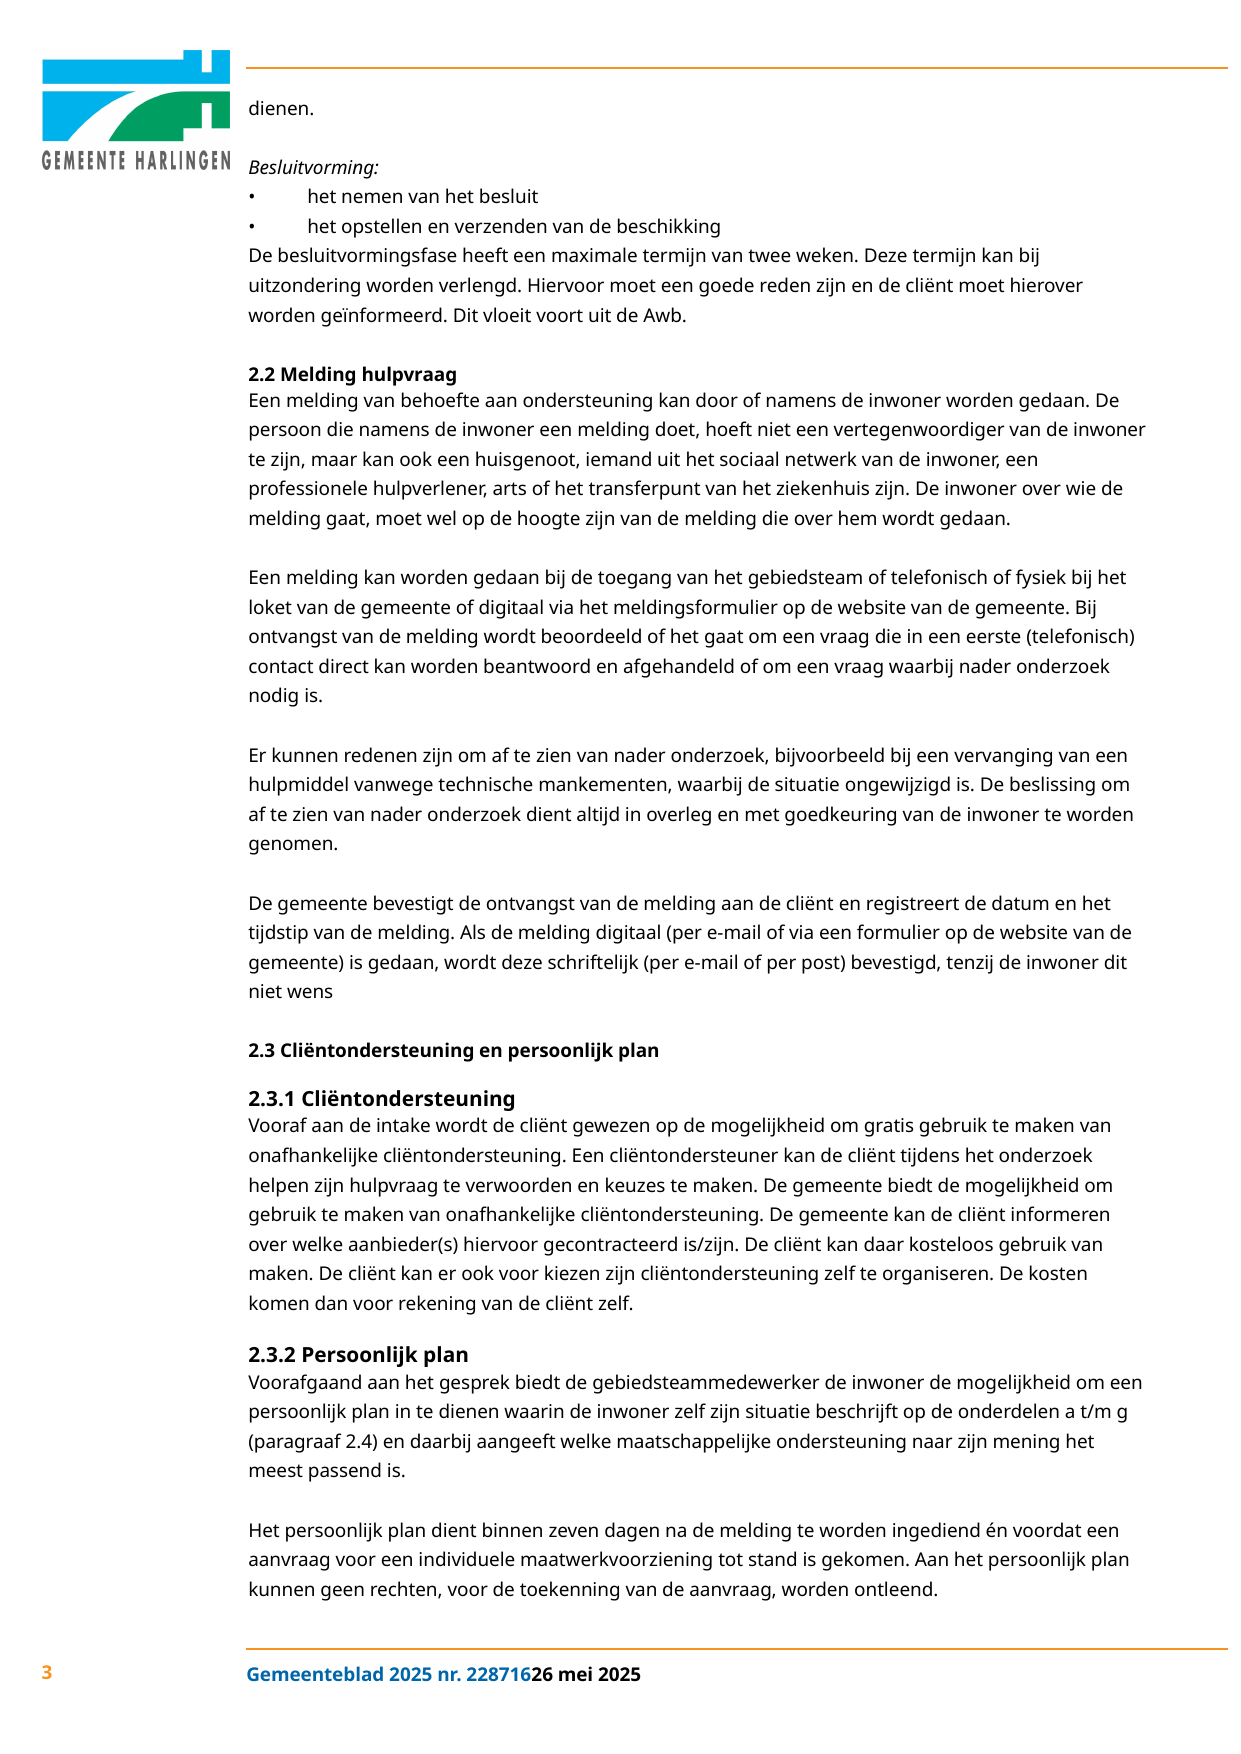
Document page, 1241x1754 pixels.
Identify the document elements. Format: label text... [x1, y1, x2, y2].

text 2.3 Cliëntondersteuning en persoonlijk plan [248, 1038, 1152, 1063]
text 2.3.1 Cliëntondersteuning [248, 1084, 1152, 1113]
text Besluitvorming: [248, 154, 1152, 180]
text Vooraf aan de intake wordt de cliënt gewezen op de mogelijkheid om gratis gebruik te maken van onafhankelijke cliëntondersteuning. Een cliëntondersteuner kan de cliënt tijdens het onderzoek helpen zijn hulpvraag te verwoorden en keuzes te maken. De gemeente biedt de mogelijkheid om gebruik te maken van onafhankelijke cliëntondersteuning. De gemeente kan de cliënt informeren over welke aanbieder(s) hiervoor gecontracteerd is/zijn. De cliënt kan daar kosteloos gebruik van maken. De cliënt kan er ook voor kiezen zijn cliëntondersteuning zelf te organiseren. De kosten komen dan voor rekening van de cliënt zelf. [248, 1113, 1152, 1316]
text Het persoonlijk plan dient binnen zeven dagen na de melding te worden ingediend én voordat een aanvraag voor een individuele maatwerkvoorziening tot stand is gekomen. Aan het persoonlijk plan kunnen geen rechten, voor de toekenning van de aanvraag, worden ontleend. [248, 1517, 1152, 1602]
text Een melding van behoefte aan ondersteuning kan door of namens de inwoner worden gedaan. De persoon die namens de inwoner een melding doet, hoeft niet een vertegenwoordiger van de inwoner te zijn, maar kan ook een huisgenoot, iemand uit het sociaal netwerk van de inwoner, een professionele hulpverlener, arts of het transferpunt van het ziekenhuis zijn. De inwoner over wie de melding gaat, moet wel op de hoogte zijn van de melding die over hem wordt gedaan. [248, 387, 1152, 531]
text dienen. [248, 95, 1152, 121]
text Voorafgaand aan het gesprek biedt de gebiedsteammedewerker de inwoner de mogelijkheid om een persoonlijk plan in te dienen waarin de inwoner zelf zijn situatie beschrijft op de onderdelen a t/m g (paragraaf 2.4) en daarbij aangeeft welke maatschappelijke ondersteuning naar zijn mening het meest passend is. [248, 1369, 1152, 1483]
text 2.3.2 Persoonlijk plan [248, 1341, 1152, 1369]
text De besluitvormingsfase heeft een maximale termijn van twee weken. Deze termijn kan bij uitzondering worden verlengd. Hiervoor moet een goede reden zijn en de cliënt moet hierover worden geïnformeerd. Dit vloeit voort uit de Awb. [248, 243, 1152, 328]
text De gemeente bevestigt de ontvangst van de melding aan de cliënt en registreert de datum en het tijdstip van de melding. Als de melding digitaal (per e-mail of via een formulier op de website van de gemeente) is gedaan, wordt deze schriftelijk (per e-mail of per post) bevestigd, tenzij de inwoner dit niet wens [248, 890, 1152, 1004]
text Er kunnen redenen zijn om af te zien van nader onderzoek, bijvoorbeeld bij een vervanging van een hulpmiddel vanwege technische mankementen, waarbij de situatie ongewijzigd is. De beslissing om af te zien van nader onderzoek dient altijd in overleg en met goedkeuring van de inwoner te worden genomen. [248, 742, 1152, 856]
picture [41, 47, 231, 172]
list het nemen van het besluit [248, 183, 1152, 209]
text 2.2 Melding hulpvraag [248, 361, 1152, 387]
list het opstellen en verzenden van de beschikking [248, 213, 1152, 239]
text Een melding kan worden gedaan bij de toegang van het gebiedsteam of telefonisch of fysiek bij het loket van de gemeente of digitaal via het meldingsformulier op de website van de gemeente. Bij ontvangst van de melding wordt beoordeeld of het gaat om een vraag die in een eerste (telefonisch) contact direct kan worden beantwoord en afgehandeld of om een vraag waarbij nader onderzoek nodig is. [248, 564, 1152, 708]
